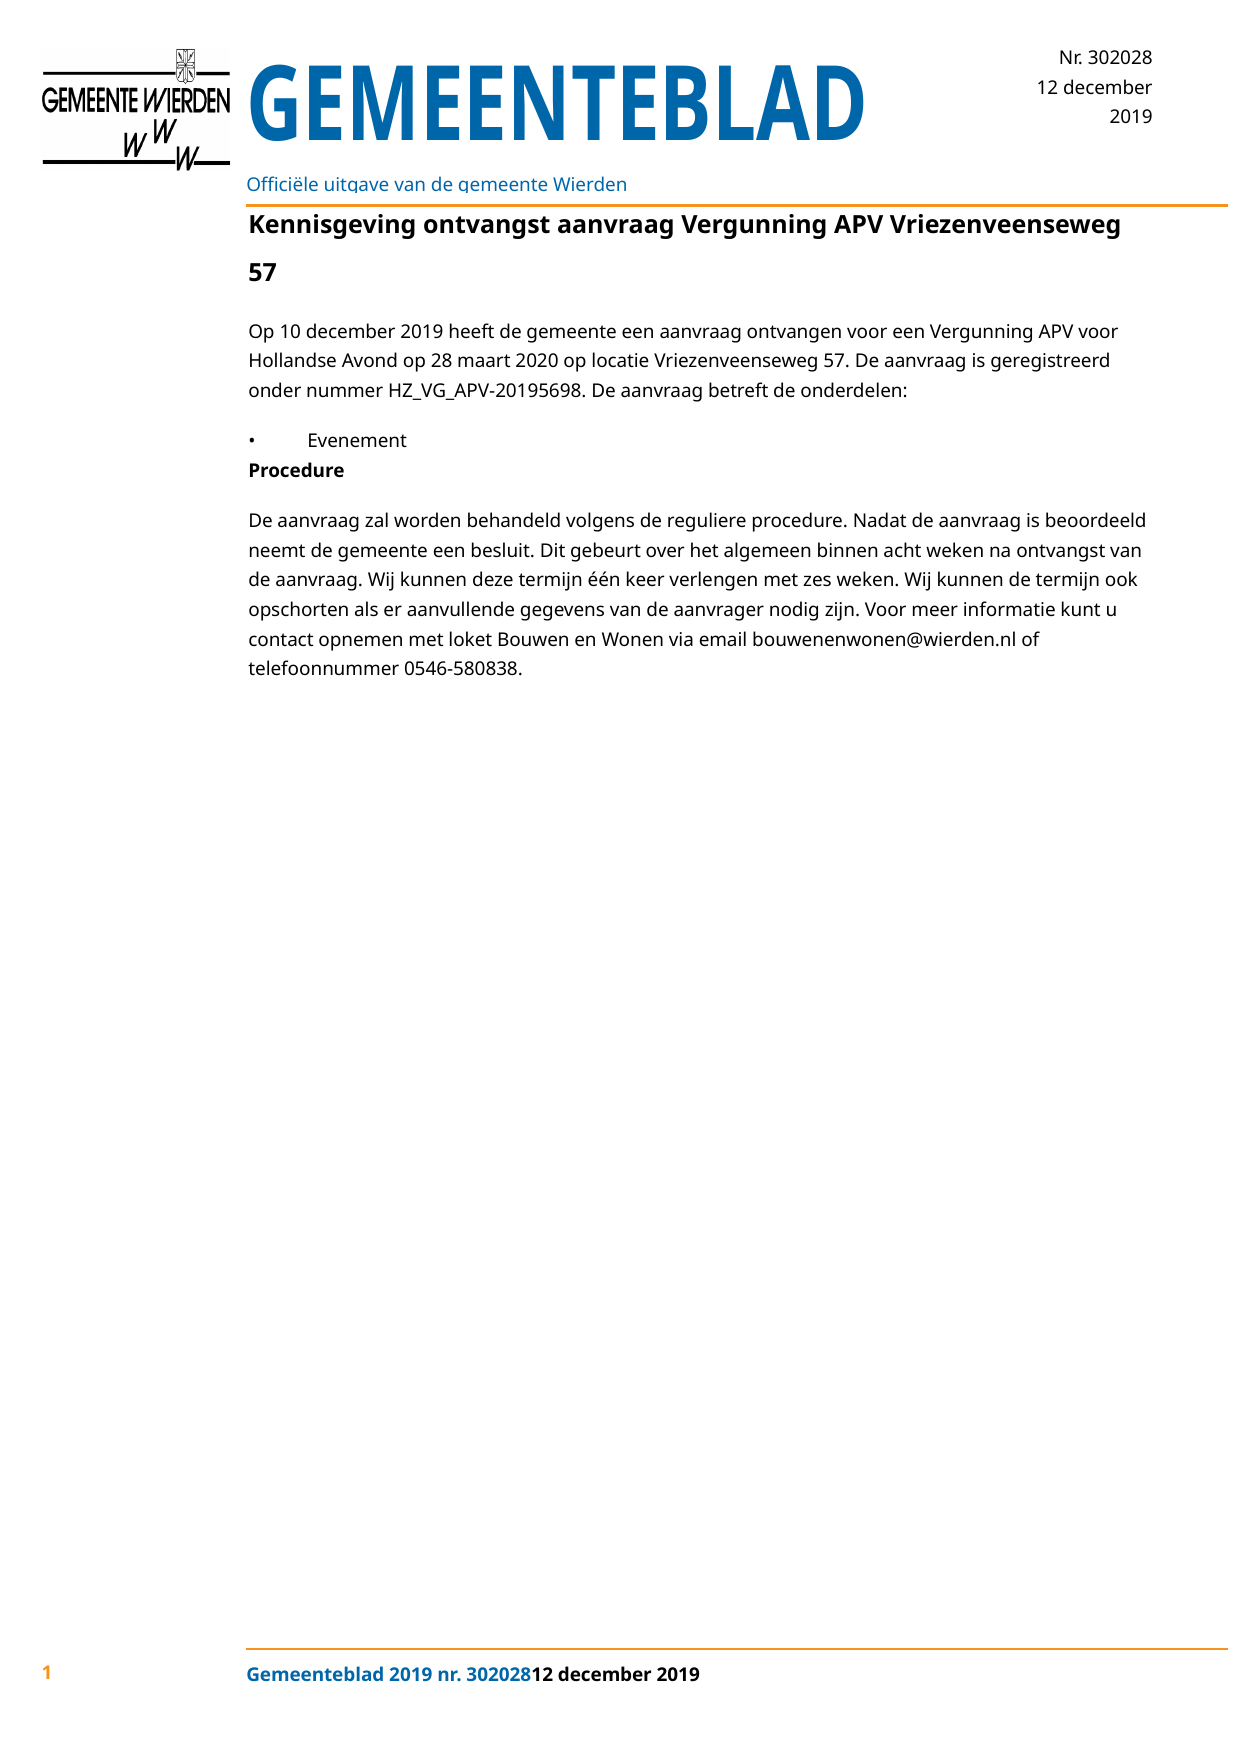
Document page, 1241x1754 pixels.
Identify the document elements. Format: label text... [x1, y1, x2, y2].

text Procedure [248, 457, 1152, 483]
text Op 10 december 2019 heeft de gemeente een aanvraag ontvangen voor een Vergunning APV voor Hollandse Avond op 28 maart 2020 op locatie Vriezenveenseweg 57. De aanvraag is geregistreerd onder nummer HZ_VG_APV-20195698. De aanvraag betreft de onderdelen: [248, 318, 1152, 403]
list Evenement [248, 427, 1152, 453]
picture [41, 47, 231, 172]
text Kennisgeving ontvangst aanvraag Vergunning APV Vriezenveenseweg 57 [248, 207, 1152, 288]
text De aanvraag zal worden behandeld volgens de reguliere procedure. Nadat de aanvraag is beoordeeld neemt de gemeente een besluit. Dit gebeurt over het algemeen binnen acht weken na ontvangst van de aanvraag. Wij kunnen deze termijn één keer verlengen met zes weken. Wij kunnen de termijn ook opschorten als er aanvullende gegevens van de aanvrager nodig zijn. Voor meer informatie kunt u contact opnemen met loket Bouwen en Wonen via email bouwenenwonen@wierden.nl of telefoonnummer 0546-580838. [248, 507, 1152, 681]
